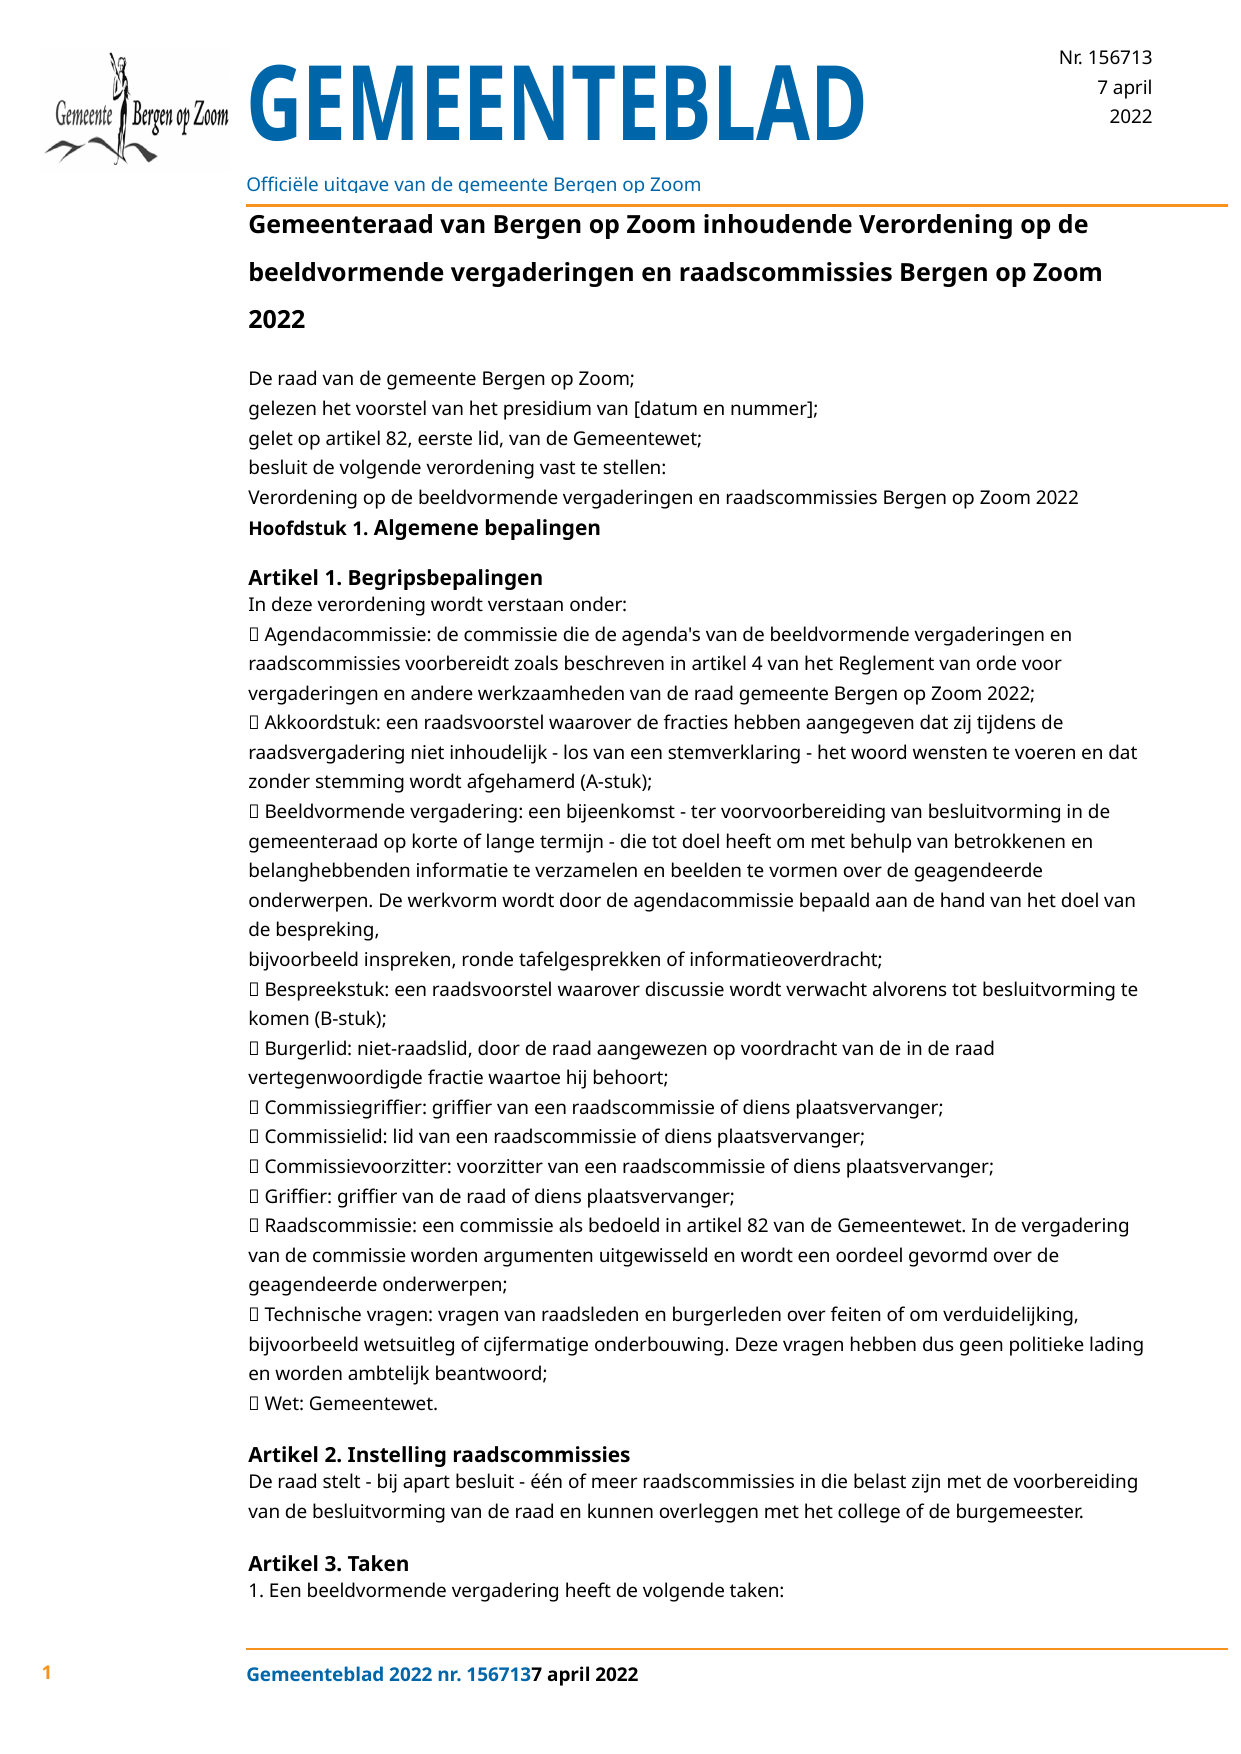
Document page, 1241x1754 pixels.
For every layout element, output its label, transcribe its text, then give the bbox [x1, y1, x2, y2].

text  Wet: Gemeentewet. [248, 1390, 1152, 1416]
text Artikel 3. Taken [248, 1549, 1152, 1577]
text 1. Een beeldvormende vergadering heeft de volgende taken: [248, 1577, 1152, 1603]
text  Commissielid: lid van een raadscommissie of diens plaatsvervanger; [248, 1124, 1152, 1149]
picture [41, 47, 231, 172]
text Artikel 1. Begripsbepalingen [248, 563, 1152, 591]
text  Commissievoorzitter: voorzitter van een raadscommissie of diens plaatsvervanger; [248, 1153, 1152, 1179]
text Artikel 2. Instelling raadscommissies [248, 1440, 1152, 1469]
text De raad stelt - bij apart besluit - één of meer raadscommissies in die belast zijn met de voorbereiding van de besluitvorming van de raad en kunnen overleggen met het college of de burgemeester. [248, 1469, 1152, 1524]
text  Technische vragen: vragen van raadsleden en burgerleden over feiten of om verduidelijking, bijvoorbeeld wetsuitleg of cijfermatige onderbouwing. Deze vragen hebben dus geen politieke lading en worden ambtelijk beantwoord; [248, 1301, 1152, 1386]
text  Raadscommissie: een commissie als bedoeld in artikel 82 van de Gemeentewet. In de vergadering van de commissie worden argumenten uitgewisseld en wordt een oordeel gevormd over de geagendeerde onderwerpen; [248, 1212, 1152, 1297]
text  Bespreekstuk: een raadsvoorstel waarover discussie wordt verwacht alvorens tot besluitvorming te komen (B-stuk); [248, 976, 1152, 1031]
text gelet op artikel 82, eerste lid, van de Gemeentewet; [248, 425, 1152, 450]
text gelezen het voorstel van het presidium van [datum en nummer]; [248, 395, 1152, 421]
text  Commissiegriffier: griffier van een raadscommissie of diens plaatsvervanger; [248, 1094, 1152, 1120]
text Hoofdstuk 1. Algemene bepalingen [248, 513, 1152, 542]
text  Agendacommissie: de commissie die de agenda's van de beeldvormende vergaderingen en raadscommissies voorbereidt zoals beschreven in artikel 4 van het Reglement van orde voor vergaderingen en andere werkzaamheden van de raad gemeente Bergen op Zoom 2022; [248, 621, 1152, 706]
text  Griffier: griffier van de raad of diens plaatsvervanger; [248, 1183, 1152, 1208]
text besluit de volgende verordening vast te stellen: [248, 454, 1152, 480]
text De raad van de gemeente Bergen op Zoom; [248, 366, 1152, 391]
text In deze verordening wordt verstaan onder: [248, 591, 1152, 617]
text  Beeldvormende vergadering: een bijeenkomst - ter voorvoorbereiding van besluitvorming in de gemeenteraad op korte of lange termijn - die tot doel heeft om met behulp van betrokkenen en belanghebbenden informatie te verzamelen en beelden te vormen over de geagendeerde onderwerpen. De werkvorm wordt door de agendacommissie bepaald aan de hand van het doel van de bespreking, [248, 798, 1152, 942]
text Verordening op de beeldvormende vergaderingen en raadscommissies Bergen op Zoom 2022 [248, 484, 1152, 509]
text  Akkoordstuk: een raadsvoorstel waarover de fracties hebben aangegeven dat zij tijdens de raadsvergadering niet inhoudelijk - los van een stemverklaring - het woord wensten te voeren en dat zonder stemming wordt afgehamerd (A-stuk); [248, 709, 1152, 794]
text Gemeenteraad van Bergen op Zoom inhoudende Verordening op de beeldvormende vergaderingen en raadscommissies Bergen op Zoom 2022 [248, 207, 1152, 336]
text bijvoorbeeld inspreken, ronde tafelgesprekken of informatieoverdracht; [248, 946, 1152, 972]
text  Burgerlid: niet-raadslid, door de raad aangewezen op voordracht van de in de raad vertegenwoordigde fractie waartoe hij behoort; [248, 1035, 1152, 1090]
